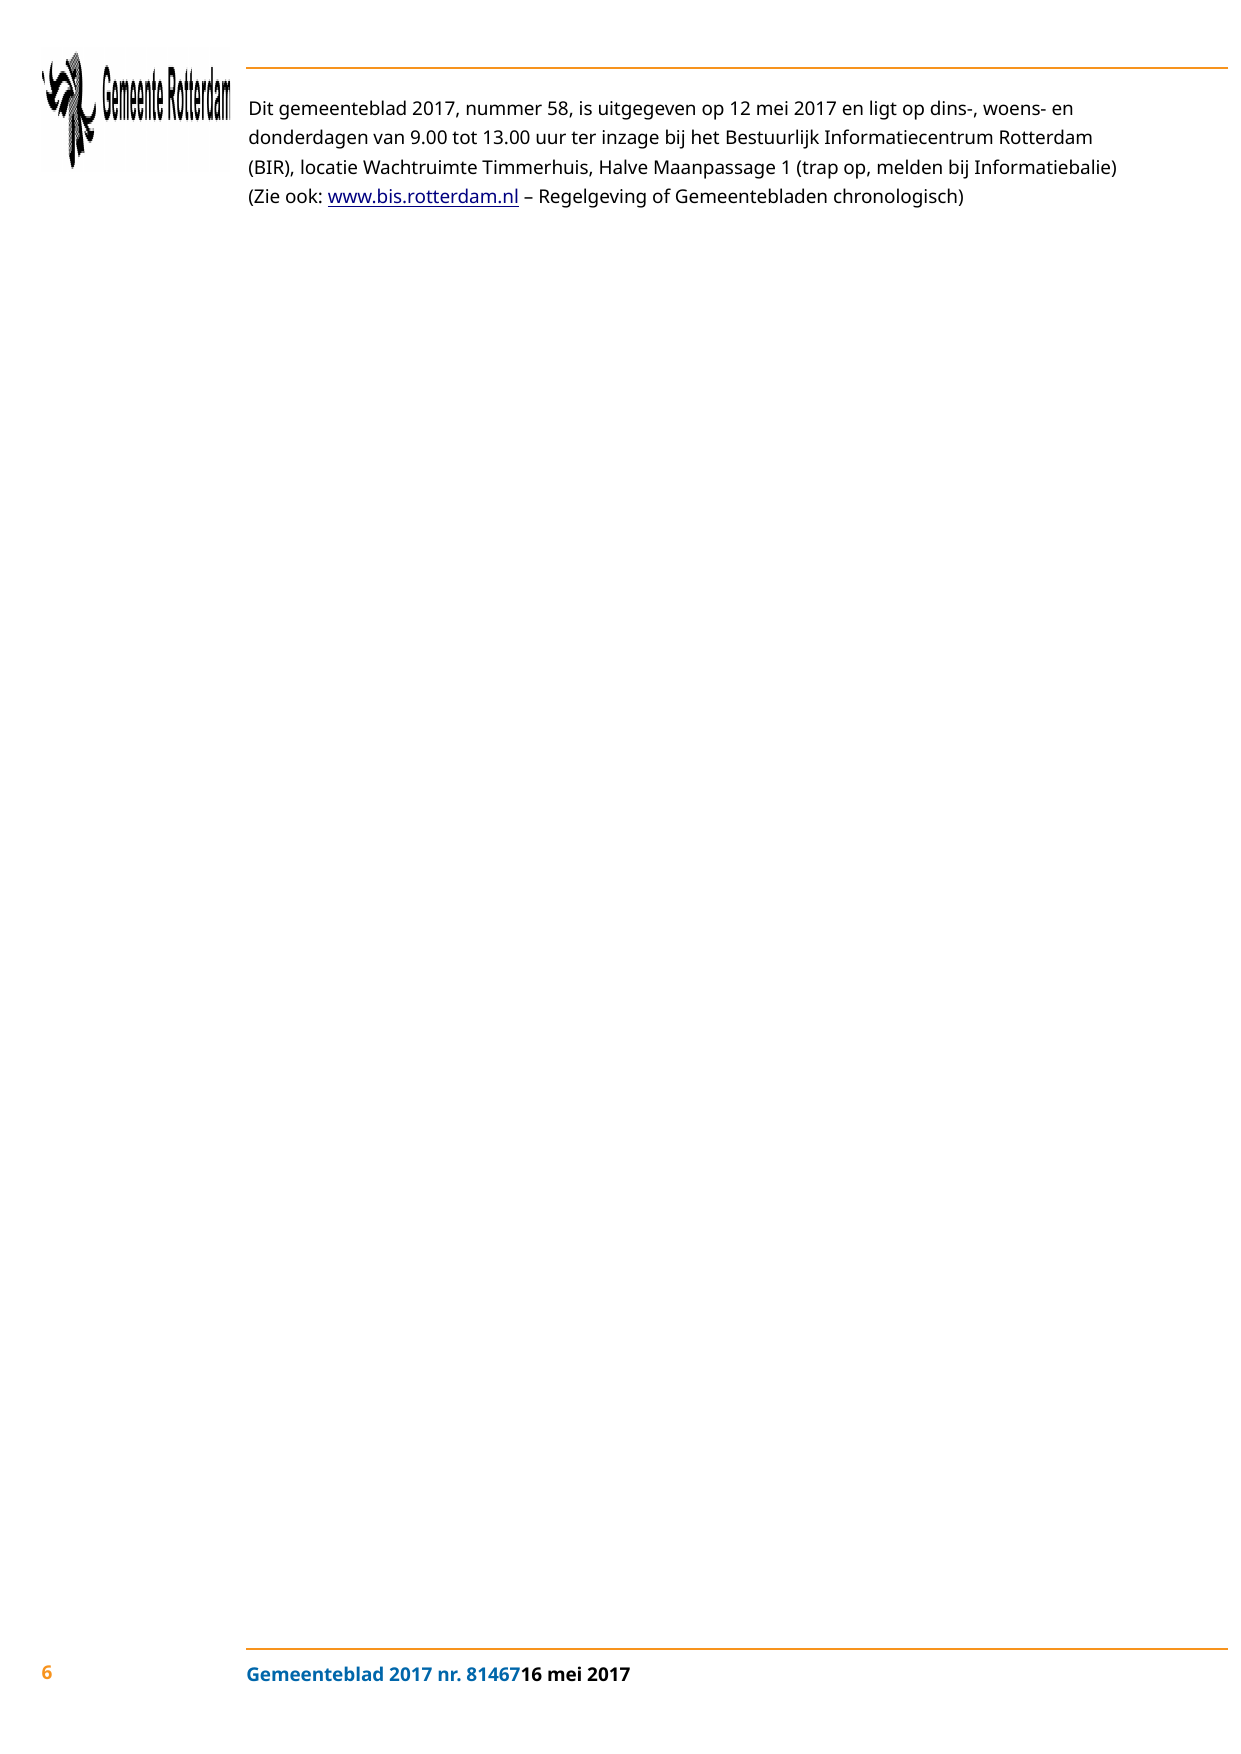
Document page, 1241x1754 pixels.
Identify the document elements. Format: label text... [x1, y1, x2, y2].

picture [41, 47, 231, 172]
text (Zie ook: www.bis.rotterdam.nl – Regelgeving of Gemeentebladen chronologisch) [248, 184, 1152, 209]
text Dit gemeenteblad 2017, nummer 58, is uitgegeven op 12 mei 2017 en ligt op dins-, woens- en donderdagen van 9.00 tot 13.00 uur ter inzage bij het Bestuurlijk Informatiecentrum Rotterdam (BIR), locatie Wachtruimte Timmerhuis, Halve Maanpassage 1 (trap op, melden bij Informatiebalie) [248, 95, 1152, 180]
